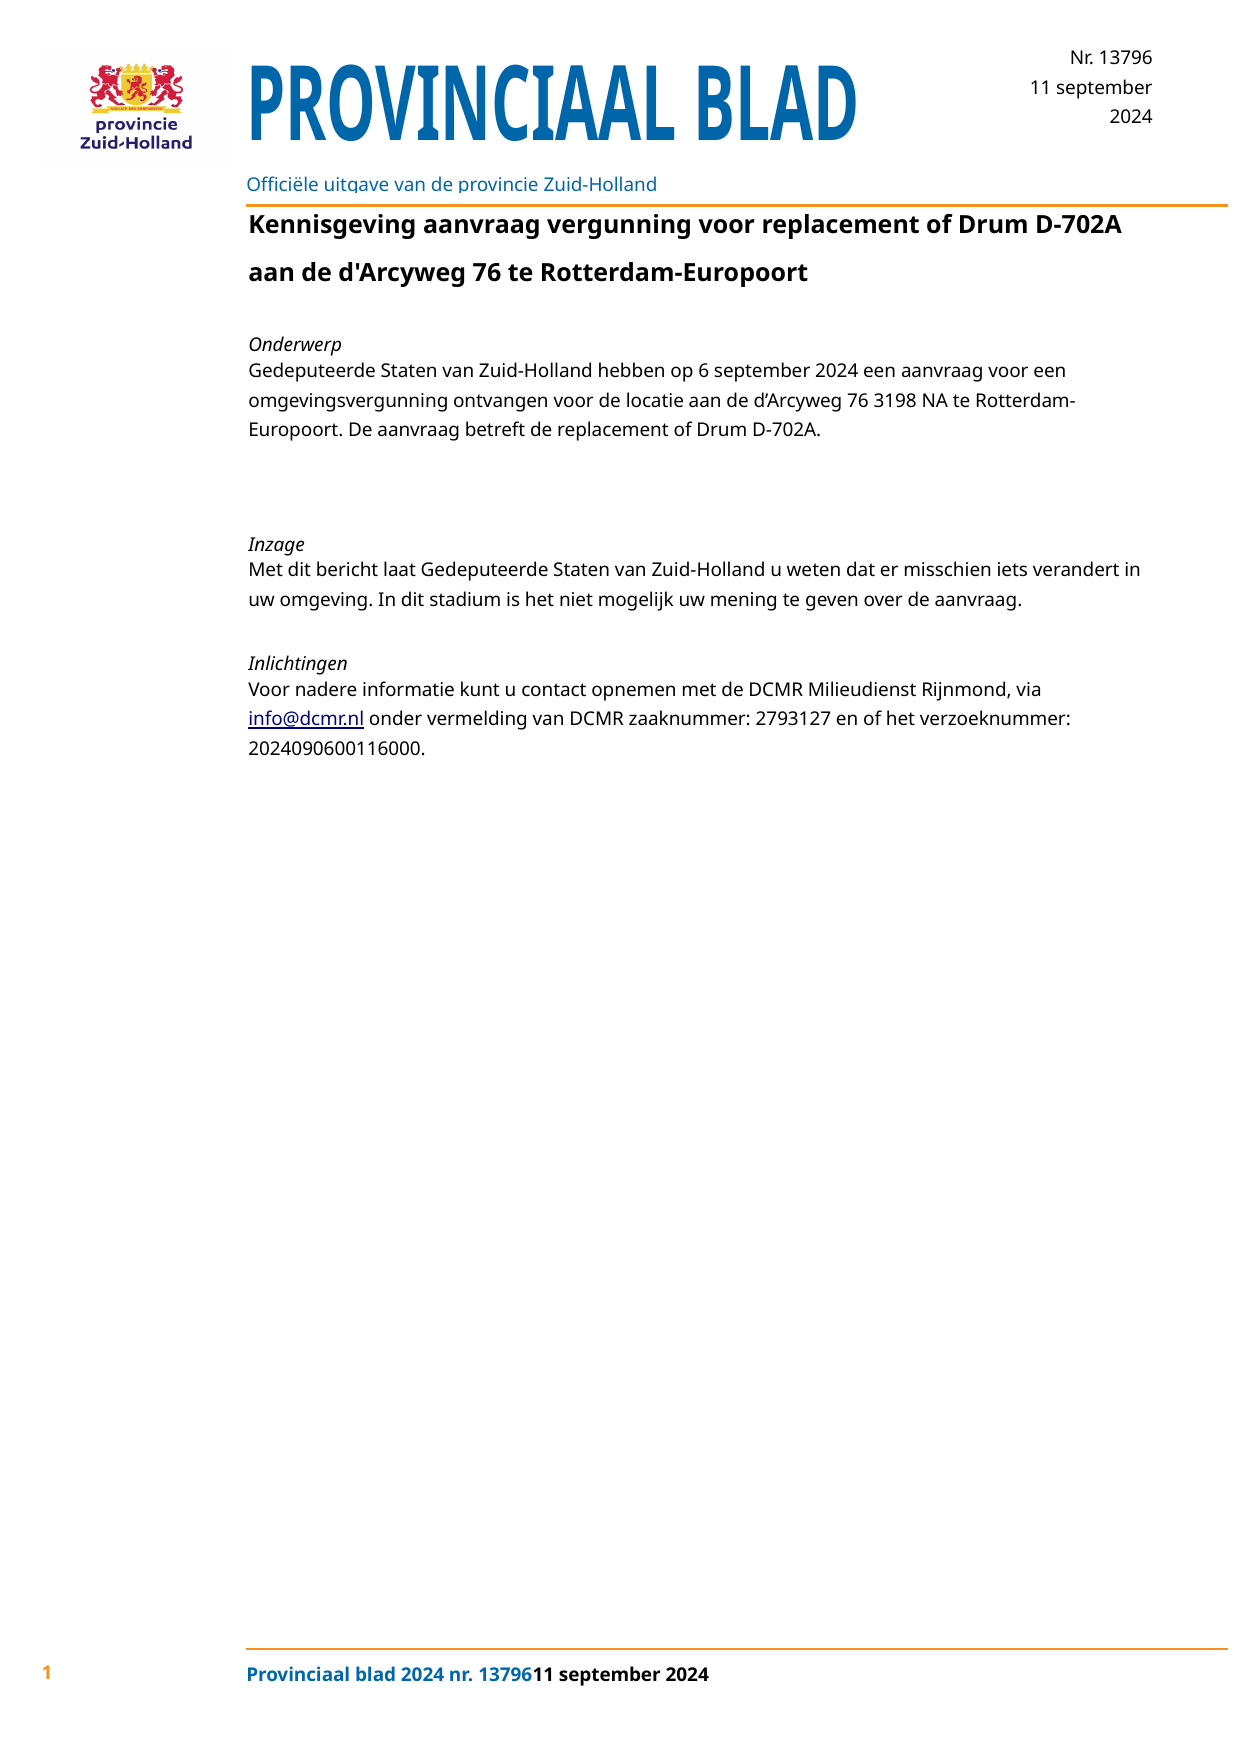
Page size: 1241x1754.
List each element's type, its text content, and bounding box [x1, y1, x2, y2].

text Kennisgeving aanvraag vergunning voor replacement of Drum D-702A aan de d'Arcyweg 76 te Rotterdam-Europoort [248, 207, 1152, 288]
text Voor nadere informatie kunt u contact opnemen met de DCMR Milieudienst Rijnmond, via info@dcmr.nl onder vermelding van DCMR zaaknummer: 2793127 en of het verzoeknummer: 2024090600116000. [248, 676, 1152, 761]
text Inzage [248, 531, 1152, 556]
text Gedeputeerde Staten van Zuid-Holland hebben op 6 september 2024 een aanvraag voor een omgevingsvergunning ontvangen voor de locatie aan de d’Arcyweg 76 3198 NA te Rotterdam-Europoort. De aanvraag betreft de replacement of Drum D-702A. [248, 357, 1152, 442]
text Met dit bericht laat Gedeputeerde Staten van Zuid-Holland u weten dat er misschien iets verandert in uw omgeving. In dit stadium is het niet mogelijk uw mening te geven over de aanvraag. [248, 556, 1152, 612]
text Inlichtingen [248, 650, 1152, 676]
picture [41, 47, 231, 172]
text Onderwerp [248, 331, 1152, 357]
